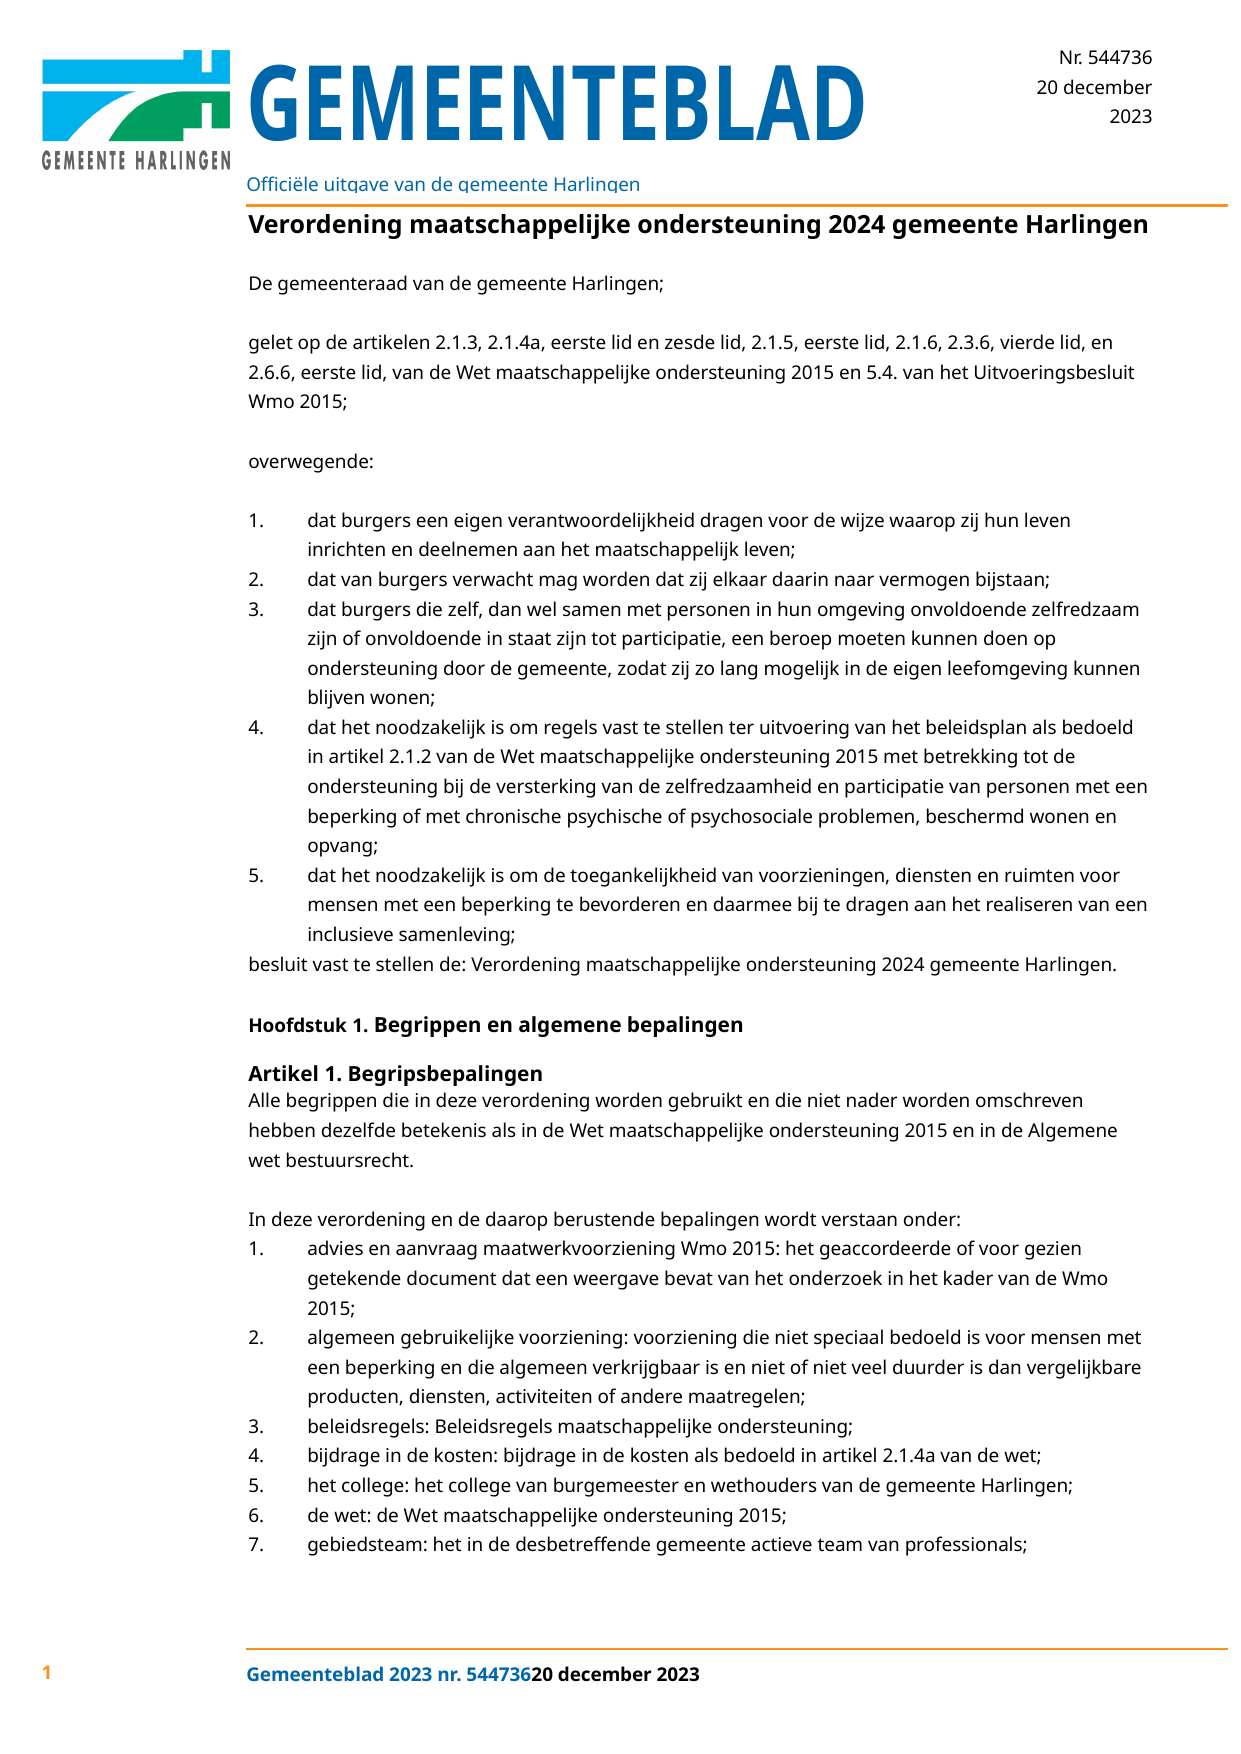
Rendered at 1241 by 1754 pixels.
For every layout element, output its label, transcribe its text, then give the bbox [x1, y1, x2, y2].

text Verordening maatschappelijke ondersteuning 2024 gemeente Harlingen [248, 207, 1152, 241]
text gelet op de artikelen 2.1.3, 2.1.4a, eerste lid en zesde lid, 2.1.5, eerste lid, 2.1.6, 2.3.6, vierde lid, en 2.6.6, eerste lid, van de Wet maatschappelijke ondersteuning 2015 en 5.4. van het Uitvoeringsbesluit Wmo 2015; [248, 329, 1152, 414]
list gebiedsteam: het in de desbetreffende gemeente actieve team van professionals; [248, 1531, 1152, 1557]
list advies en aanvraag maatwerkvoorziening Wmo 2015: het geaccordeerde of voor gezien getekende document dat een weergave bevat van het onderzoek in het kader van de Wmo 2015; [248, 1236, 1152, 1320]
text Hoofdstuk 1. Begrippen en algemene bepalingen [248, 1010, 1152, 1038]
text De gemeenteraad van de gemeente Harlingen; [248, 270, 1152, 296]
list het college: het college van burgemeester en wethouders van de gemeente Harlingen; [248, 1472, 1152, 1498]
list dat van burgers verwacht mag worden dat zij elkaar daarin naar vermogen bijstaan; [248, 566, 1152, 592]
text besluit vast te stellen de: Verordening maatschappelijke ondersteuning 2024 gemeente Harlingen. [248, 951, 1152, 976]
text Alle begrippen die in deze verordening worden gebruikt en die niet nader worden omschreven hebben dezelfde betekenis als in de Wet maatschappelijke ondersteuning 2015 en in de Algemene wet bestuursrecht. [248, 1088, 1152, 1172]
list de wet: de Wet maatschappelijke ondersteuning 2015; [248, 1502, 1152, 1527]
text In deze verordening en de daarop berustende bepalingen wordt verstaan onder: [248, 1206, 1152, 1232]
picture [41, 47, 231, 172]
list beleidsregels: Beleidsregels maatschappelijke ondersteuning; [248, 1413, 1152, 1439]
list dat burgers die zelf, dan wel samen met personen in hun omgeving onvoldoende zelfredzaam zijn of onvoldoende in staat zijn tot participatie, een beroep moeten kunnen doen op ondersteuning door de gemeente, zodat zij zo lang mogelijk in de eigen leefomgeving kunnen blijven wonen; [248, 596, 1152, 710]
list bijdrage in de kosten: bijdrage in de kosten als bedoeld in artikel 2.1.4a van de wet; [248, 1443, 1152, 1468]
list algemeen gebruikelijke voorziening: voorziening die niet speciaal bedoeld is voor mensen met een beperking en die algemeen verkrijgbaar is en niet of niet veel duurder is dan vergelijkbare producten, diensten, activiteiten of andere maatregelen; [248, 1324, 1152, 1409]
text overwegende: [248, 448, 1152, 473]
list dat het noodzakelijk is om de toegankelijkheid van voorzieningen, diensten en ruimten voor mensen met een beperking te bevorderen en daarmee bij te dragen aan het realiseren van een inclusieve samenleving; [248, 862, 1152, 947]
list dat burgers een eigen verantwoordelijkheid dragen voor de wijze waarop zij hun leven inrichten en deelnemen aan het maatschappelijk leven; [248, 507, 1152, 562]
text Artikel 1. Begripsbepalingen [248, 1059, 1152, 1088]
list dat het noodzakelijk is om regels vast te stellen ter uitvoering van het beleidsplan als bedoeld in artikel 2.1.2 van de Wet maatschappelijke ondersteuning 2015 met betrekking tot de ondersteuning bij de versterking van de zelfredzaamheid en participatie van personen met een beperking of met chronische psychische of psychosociale problemen, beschermd wonen en opvang; [248, 714, 1152, 858]
